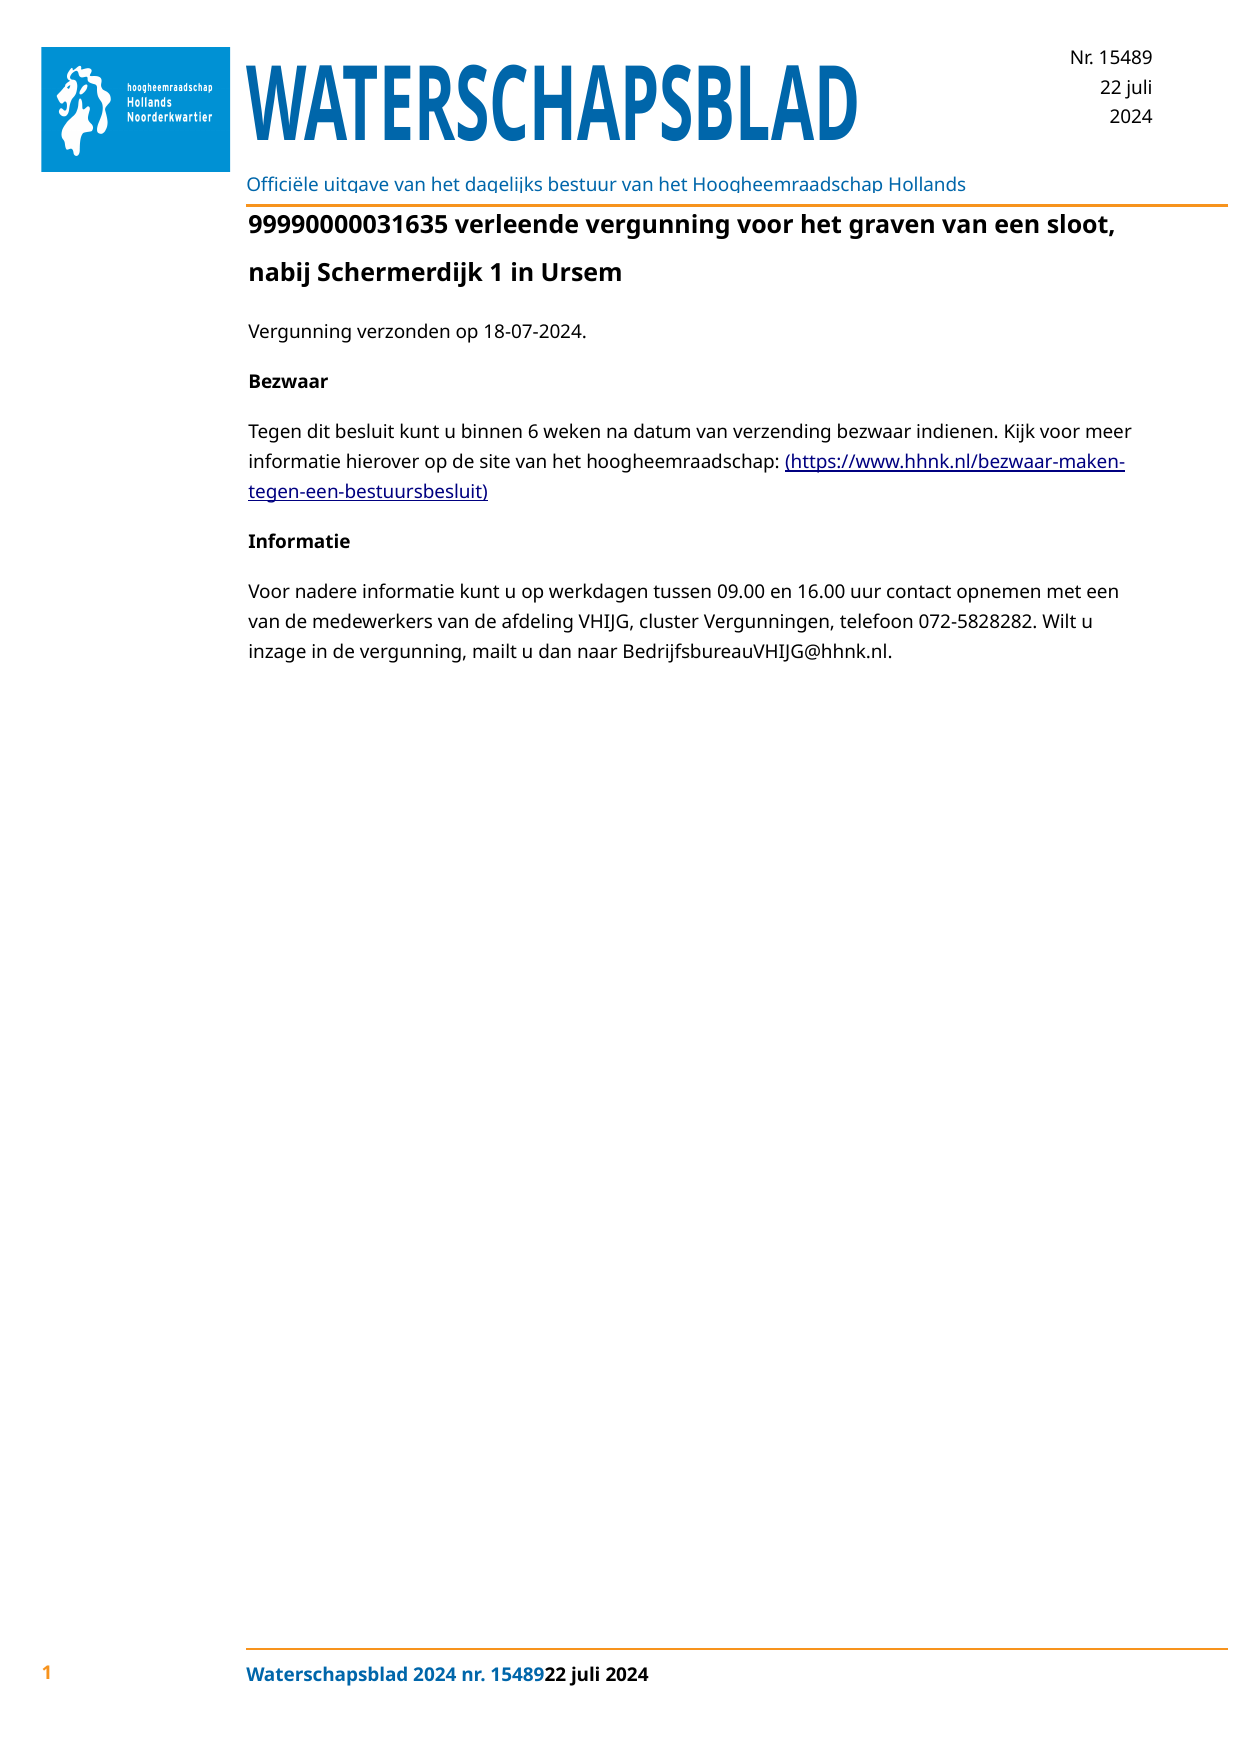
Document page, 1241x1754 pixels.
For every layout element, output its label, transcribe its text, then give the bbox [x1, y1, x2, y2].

picture [68, 69, 73, 79]
picture [62, 100, 92, 155]
picture [76, 67, 110, 133]
text Bezwaar [248, 368, 1152, 394]
picture [58, 80, 77, 116]
picture [80, 86, 87, 93]
text Voor nadere informatie kunt u op werkdagen tussen 09.00 en 16.00 uur contact opnemen met een van de medewerkers van de afdeling VHIJG, cluster Vergunningen, telefoon 072-5828282. Wilt u inzage in de vergunning, mailt u dan naar BedrijfsbureauVHIJG@hhnk.nl. [248, 579, 1152, 664]
text 99990000031635 verleende vergunning voor het graven van een sloot, nabij Schermerdijk 1 in Ursem [248, 207, 1152, 288]
picture [128, 98, 133, 106]
text Informatie [248, 528, 1152, 554]
text Vergunning verzonden op 18-07-2024. [248, 318, 1152, 344]
picture [128, 113, 133, 121]
text Tegen dit besluit kunt u binnen 6 weken na datum van verzending bezwaar indienen. Kijk voor meer informatie hierover op de site van het hoogheemraadschap: (https://www.hhnk.nl/bezwaar-maken-tegen-een-bestuursbesluit) [248, 419, 1152, 504]
